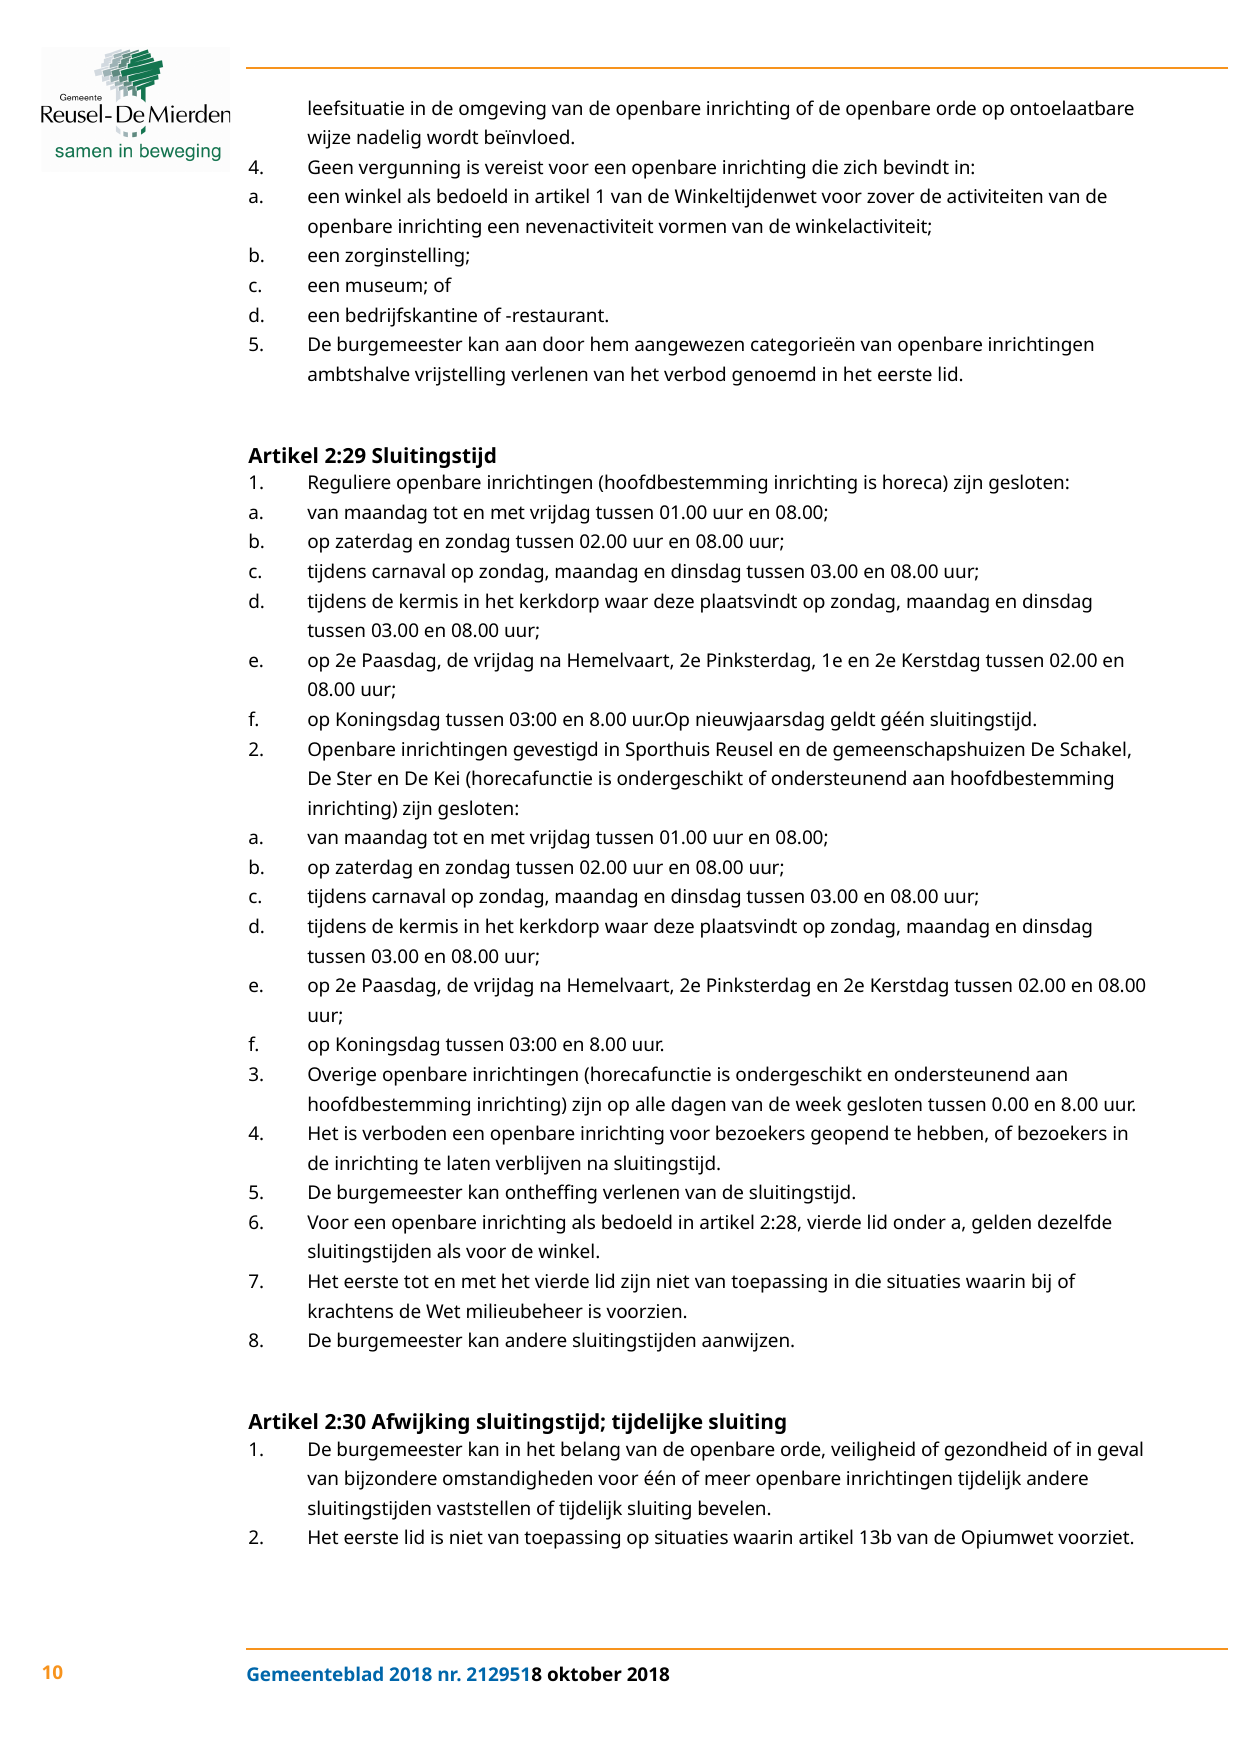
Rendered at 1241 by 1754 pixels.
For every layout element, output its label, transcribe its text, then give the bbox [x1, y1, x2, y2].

list De burgemeester kan andere sluitingstijden aanwijzen. [248, 1327, 1152, 1353]
list een zorginstelling; [248, 243, 1152, 268]
list een bedrijfskantine of -restaurant. [248, 302, 1152, 328]
list een museum; of [248, 272, 1152, 298]
list Openbare inrichtingen gevestigd in Sporthuis Reusel en de gemeenschapshuizen De Schakel, De Ster en De Kei (horecafunctie is ondergeschikt of ondersteunend aan hoofdbestemming inrichting) zijn gesloten: [248, 736, 1152, 821]
list op Koningsdag tussen 03:00 en 8.00 uur.Op nieuwjaarsdag geldt géén sluitingstijd. [248, 706, 1152, 732]
list van maandag tot en met vrijdag tussen 01.00 uur en 08.00; [248, 824, 1152, 850]
list Overige openbare inrichtingen (horecafunctie is ondergeschikt en ondersteunend aan hoofdbestemming inrichting) zijn op alle dagen van de week gesloten tussen 0.00 en 8.00 uur. [248, 1061, 1152, 1116]
list tijdens carnaval op zondag, maandag en dinsdag tussen 03.00 en 08.00 uur; [248, 884, 1152, 909]
list Voor een openbare inrichting als bedoeld in artikel 2:28, vierde lid onder a, gelden dezelfde sluitingstijden als voor de winkel. [248, 1209, 1152, 1264]
list op zaterdag en zondag tussen 02.00 uur en 08.00 uur; [248, 854, 1152, 880]
list De burgemeester kan in het belang van de openbare orde, veiligheid of gezondheid of in geval van bijzondere omstandigheden voor één of meer openbare inrichtingen tijdelijk andere sluitingstijden vaststellen of tijdelijk sluiting bevelen. [248, 1436, 1152, 1521]
list Reguliere openbare inrichtingen (hoofdbestemming inrichting is horeca) zijn gesloten: [248, 469, 1152, 495]
list Het eerste tot en met het vierde lid zijn niet van toepassing in die situaties waarin bij of krachtens de Wet milieubeheer is voorzien. [248, 1268, 1152, 1323]
list Geen vergunning is vereist voor een openbare inrichting die zich bevindt in: [248, 154, 1152, 180]
text Artikel 2:29 Sluitingstijd [248, 441, 1152, 469]
list tijdens carnaval op zondag, maandag en dinsdag tussen 03.00 en 08.00 uur; [248, 558, 1152, 584]
list op 2e Paasdag, de vrijdag na Hemelvaart, 2e Pinksterdag en 2e Kerstdag tussen 02.00 en 08.00 uur; [248, 972, 1152, 1028]
list op 2e Paasdag, de vrijdag na Hemelvaart, 2e Pinksterdag, 1e en 2e Kerstdag tussen 02.00 en 08.00 uur; [248, 647, 1152, 702]
list een winkel als bedoeld in artikel 1 van de Winkeltijdenwet voor zover de activiteiten van de openbare inrichting een nevenactiviteit vormen van de winkelactiviteit; [248, 183, 1152, 239]
list tijdens de kermis in het kerkdorp waar deze plaatsvindt op zondag, maandag en dinsdag tussen 03.00 en 08.00 uur; [248, 913, 1152, 968]
list Het eerste lid is niet van toepassing op situaties waarin artikel 13b van de Opiumwet voorziet. [248, 1524, 1152, 1550]
list op Koningsdag tussen 03:00 en 8.00 uur. [248, 1032, 1152, 1057]
list van maandag tot en met vrijdag tussen 01.00 uur en 08.00; [248, 499, 1152, 525]
list De burgemeester kan aan door hem aangewezen categorieën van openbare inrichtingen ambtshalve vrijstelling verlenen van het verbod genoemd in het eerste lid. [248, 331, 1152, 387]
list leefsituatie in de omgeving van de openbare inrichting of de openbare orde op ontoelaatbare wijze nadelig wordt beïnvloed. [248, 95, 1152, 150]
list op zaterdag en zondag tussen 02.00 uur en 08.00 uur; [248, 529, 1152, 554]
list tijdens de kermis in het kerkdorp waar deze plaatsvindt op zondag, maandag en dinsdag tussen 03.00 en 08.00 uur; [248, 588, 1152, 643]
list Het is verboden een openbare inrichting voor bezoekers geopend te hebben, of bezoekers in de inrichting te laten verblijven na sluitingstijd. [248, 1120, 1152, 1176]
picture [41, 47, 231, 172]
text Artikel 2:30 Afwijking sluitingstijd; tijdelijke sluiting [248, 1407, 1152, 1436]
list De burgemeester kan ontheffing verlenen van de sluitingstijd. [248, 1179, 1152, 1205]
